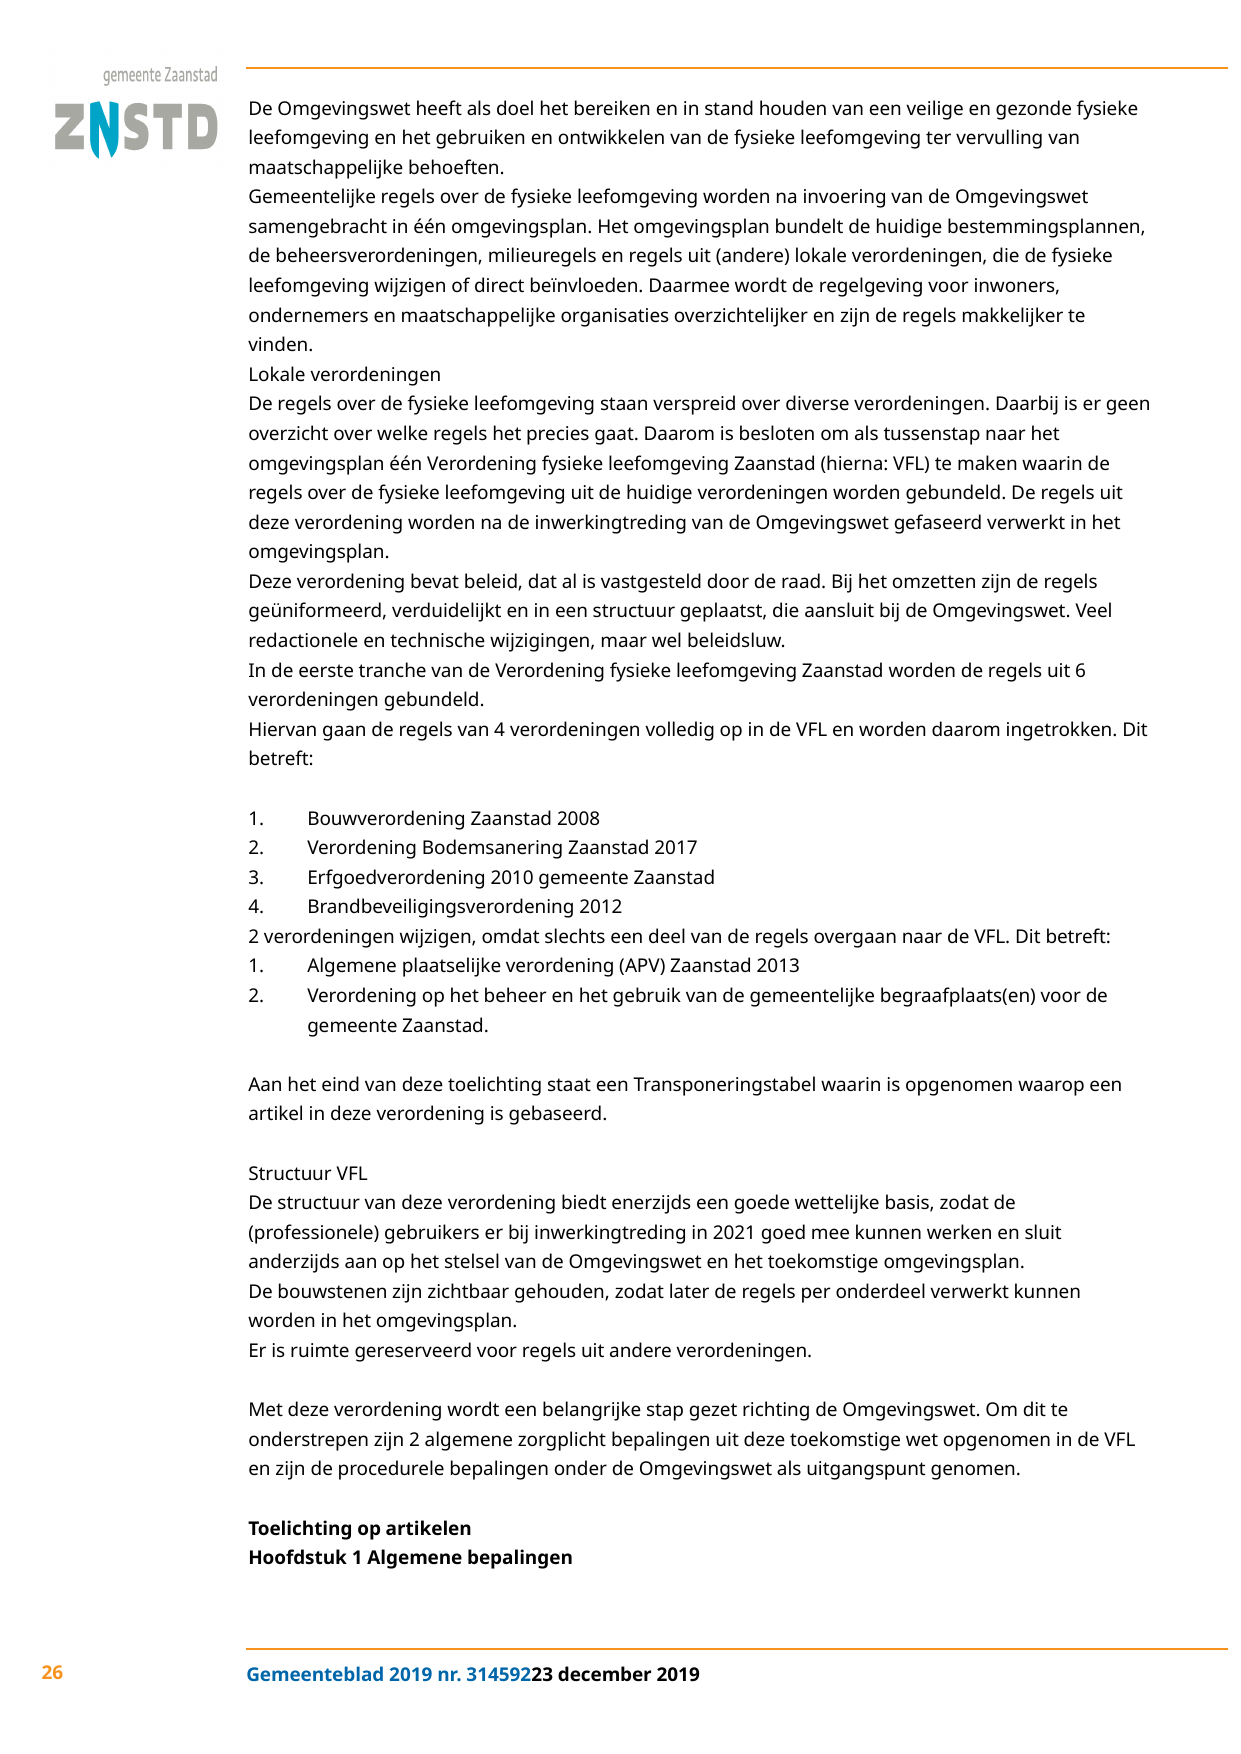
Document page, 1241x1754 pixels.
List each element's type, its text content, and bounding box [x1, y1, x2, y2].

text Aan het eind van deze toelichting staat een Transponeringstabel waarin is opgenomen waarop een artikel in deze verordening is gebaseerd. [248, 1071, 1152, 1126]
text 2 verordeningen wijzigen, omdat slechts een deel van de regels overgaan naar de VFL. Dit betreft: [248, 923, 1152, 949]
text Gemeentelijke regels over de fysieke leefomgeving worden na invoering van de Omgevingswet samengebracht in één omgevingsplan. Het omgevingsplan bundelt de huidige bestemmingsplannen, de beheersverordeningen, milieuregels en regels uit (andere) lokale verordeningen, die de fysieke leefomgeving wijzigen of direct beïnvloeden. Daarmee wordt de regelgeving voor inwoners, ondernemers en maatschappelijke organisaties overzichtelijker en zijn de regels makkelijker te vinden. [248, 183, 1152, 357]
text De bouwstenen zijn zichtbaar gehouden, zodat later de regels per onderdeel verwerkt kunnen worden in het omgevingsplan. [248, 1278, 1152, 1333]
text Structuur VFL [248, 1160, 1152, 1186]
text De Omgevingswet heeft als doel het bereiken en in stand houden van een veilige en gezonde fysieke leefomgeving en het gebruiken en ontwikkelen van de fysieke leefomgeving ter vervulling van maatschappelijke behoeften. [248, 95, 1152, 180]
text In de eerste tranche van de Verordening fysieke leefomgeving Zaanstad worden de regels uit 6 verordeningen gebundeld. [248, 657, 1152, 712]
list Erfgoedverordening 2010 gemeente Zaanstad [248, 864, 1152, 890]
text Hiervan gaan de regels van 4 verordeningen volledig op in de VFL en worden daarom ingetrokken. Dit betreft: [248, 716, 1152, 771]
list Bouwverordening Zaanstad 2008 [248, 805, 1152, 831]
list Algemene plaatselijke verordening (APV) Zaanstad 2013 [248, 953, 1152, 978]
list Verordening op het beheer en het gebruik van de gemeentelijke begraafplaats(en) voor de gemeente Zaanstad. [248, 982, 1152, 1038]
picture [41, 47, 231, 172]
text De structuur van deze verordening biedt enerzijds een goede wettelijke basis, zodat de (professionele) gebruikers er bij inwerkingtreding in 2021 goed mee kunnen werken en sluit anderzijds aan op het stelsel van de Omgevingswet en het toekomstige omgevingsplan. [248, 1189, 1152, 1274]
text De regels over de fysieke leefomgeving staan verspreid over diverse verordeningen. Daarbij is er geen overzicht over welke regels het precies gaat. Daarom is besloten om als tussenstap naar het omgevingsplan één Verordening fysieke leefomgeving Zaanstad (hierna: VFL) te maken waarin de regels over de fysieke leefomgeving uit de huidige verordeningen worden gebundeld. De regels uit deze verordening worden na de inwerkingtreding van de Omgevingswet gefaseerd verwerkt in het omgevingsplan. [248, 391, 1152, 564]
text Er is ruimte gereserveerd voor regels uit andere verordeningen. [248, 1337, 1152, 1363]
text Met deze verordening wordt een belangrijke stap gezet richting de Omgevingswet. Om dit te onderstrepen zijn 2 algemene zorgplicht bepalingen uit deze toekomstige wet opgenomen in de VFL en zijn de procedurele bepalingen onder de Omgevingswet als uitgangspunt genomen. [248, 1396, 1152, 1481]
text Hoofdstuk 1 Algemene bepalingen [248, 1544, 1152, 1570]
text Deze verordening bevat beleid, dat al is vastgesteld door de raad. Bij het omzetten zijn de regels geüniformeerd, verduidelijkt en in een structuur geplaatst, die aansluit bij de Omgevingswet. Veel redactionele en technische wijzigingen, maar wel beleidsluw. [248, 568, 1152, 653]
list Verordening Bodemsanering Zaanstad 2017 [248, 834, 1152, 860]
text Toelichting op artikelen [248, 1515, 1152, 1541]
list Brandbeveiligingsverordening 2012 [248, 893, 1152, 919]
text Lokale verordeningen [248, 361, 1152, 387]
